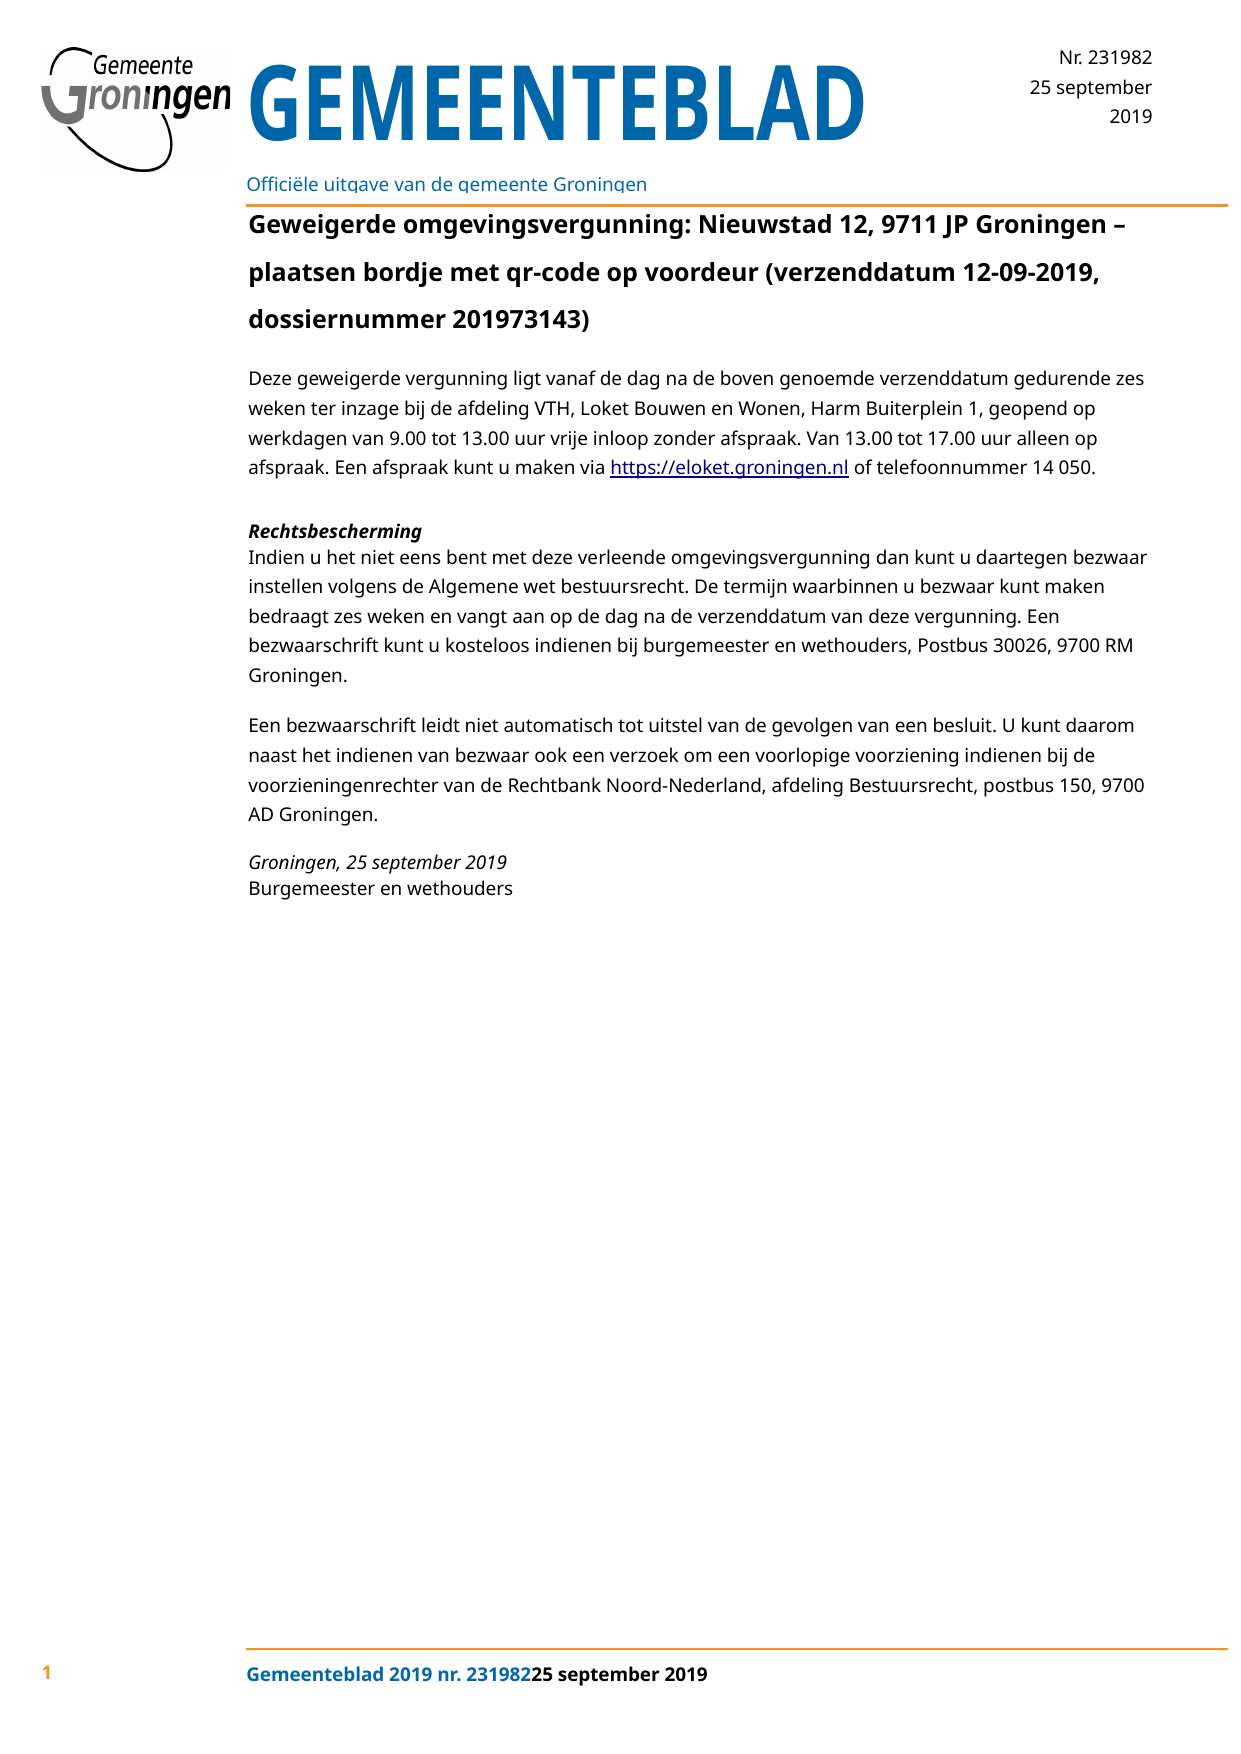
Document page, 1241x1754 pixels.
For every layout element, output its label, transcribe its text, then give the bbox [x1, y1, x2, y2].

text Indien u het niet eens bent met deze verleende omgevingsvergunning dan kunt u daartegen bezwaar instellen volgens de Algemene wet bestuursrecht. De termijn waarbinnen u bezwaar kunt maken bedraagt zes weken en vangt aan op de dag na de verzenddatum van deze vergunning. Een bezwaarschrift kunt u kosteloos indienen bij burgemeester en wethouders, Postbus 30026, 9700 RM Groningen. [248, 544, 1152, 688]
text Burgemeester en wethouders [248, 875, 1152, 901]
text Een bezwaarschrift leidt niet automatisch tot uitstel van de gevolgen van een besluit. U kunt daarom naast het indienen van bezwaar ook een verzoek om een voorlopige voorziening indienen bij de voorzieningenrechter van de Rechtbank Noord-Nederland, afdeling Bestuursrecht, postbus 150, 9700 AD Groningen. [248, 713, 1152, 827]
text Deze geweigerde vergunning ligt vanaf de dag na de boven genoemde verzenddatum gedurende zes weken ter inzage bij de afdeling VTH, Loket Bouwen en Wonen, Harm Buiterplein 1, geopend op werkdagen van 9.00 tot 13.00 uur vrije inloop zonder afspraak. Van 13.00 tot 17.00 uur alleen op afspraak. Een afspraak kunt u maken via https://eloket.groningen.nl of telefoonnummer 14 050. [248, 366, 1152, 480]
text Rechtsbescherming [248, 518, 1152, 544]
text Groningen, 25 september 2019 [248, 849, 1152, 875]
text Geweigerde omgevingsvergunning: Nieuwstad 12, 9711 JP Groningen – plaatsen bordje met qr-code op voordeur (verzenddatum 12-09-2019, dossiernummer 201973143) [248, 207, 1152, 336]
picture [41, 47, 231, 172]
